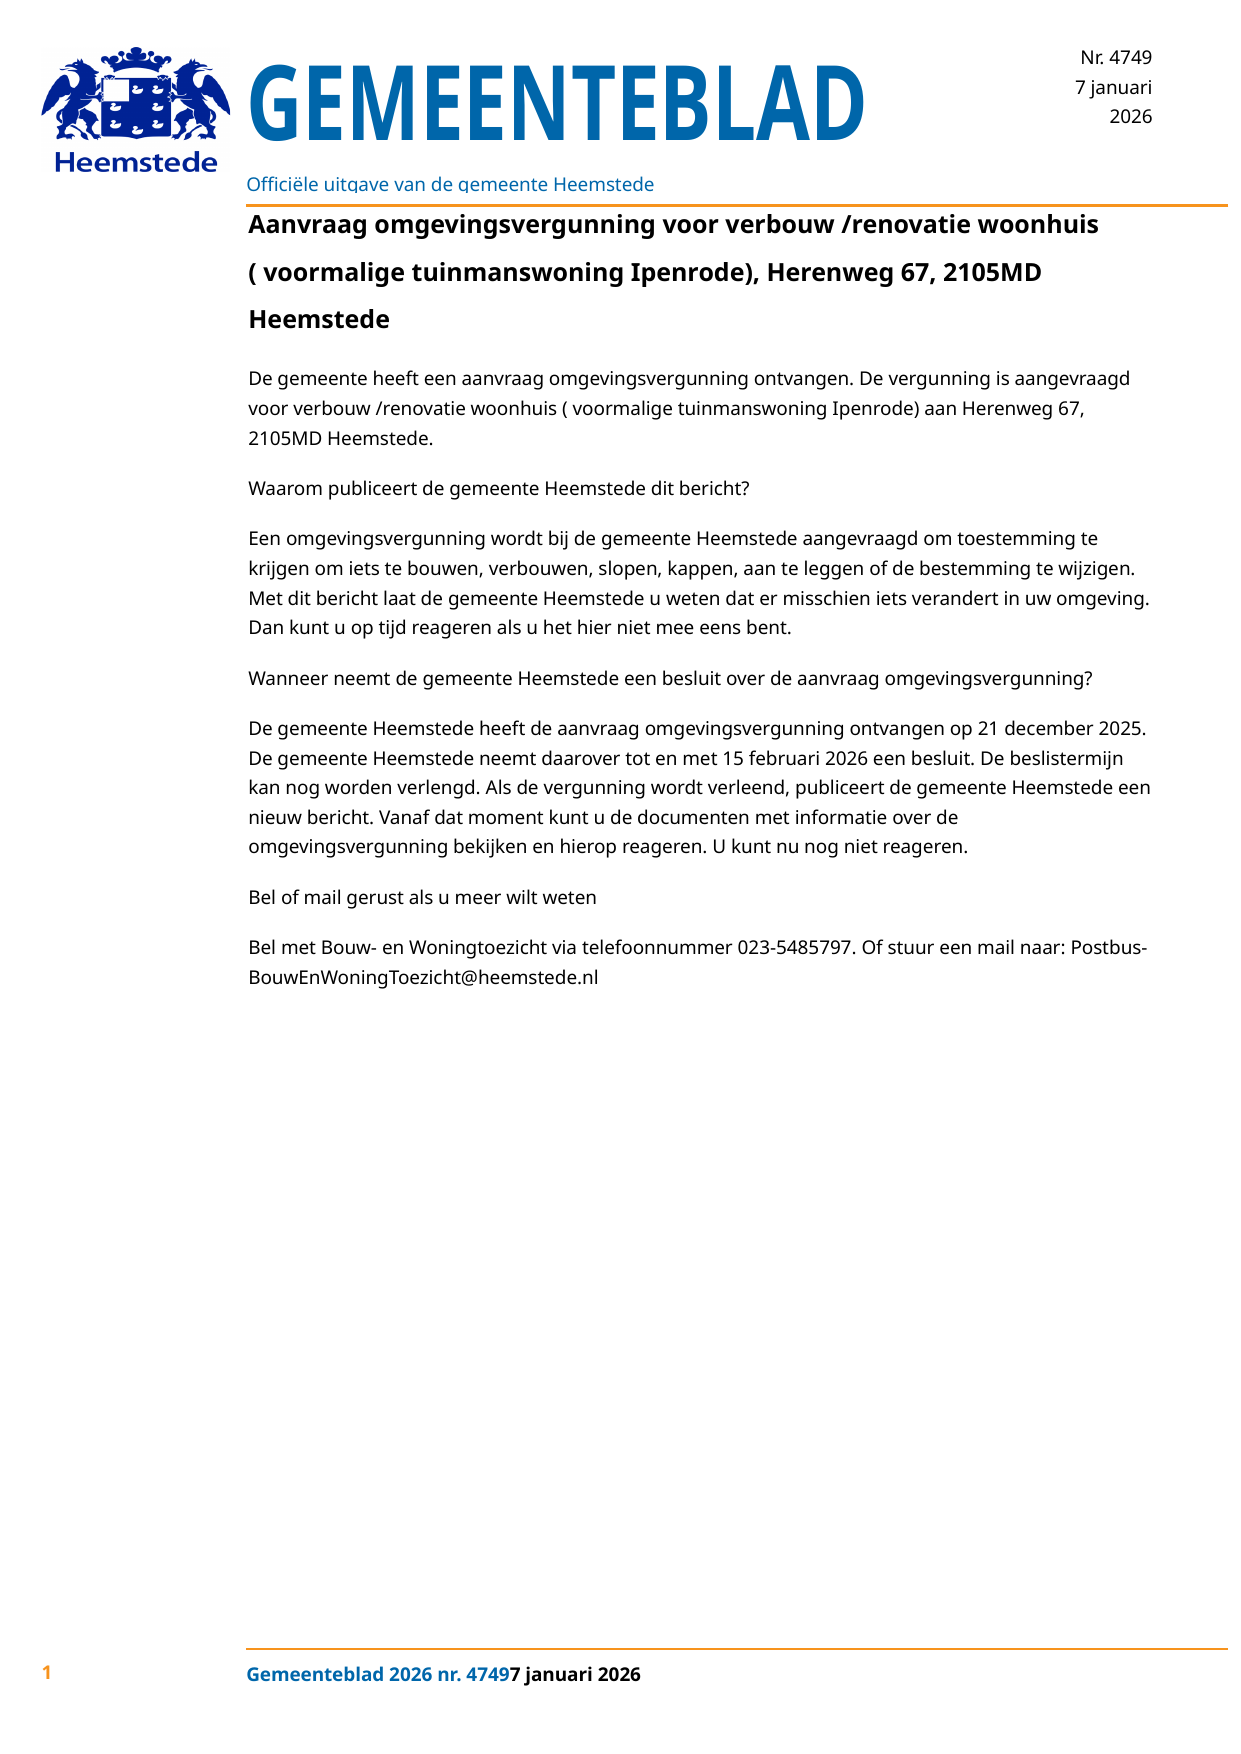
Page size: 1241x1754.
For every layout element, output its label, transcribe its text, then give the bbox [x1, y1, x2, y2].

text De gemeente heeft een aanvraag omgevingsvergunning ontvangen. De vergunning is aangevraagd voor verbouw /renovatie woonhuis ( voormalige tuinmanswoning Ipenrode) aan Herenweg 67, 2105MD Heemstede. [248, 366, 1152, 450]
text Waarom publiceert de gemeente Heemstede dit bericht? [248, 475, 1152, 501]
picture [41, 47, 231, 172]
text Bel of mail gerust als u meer wilt weten [248, 884, 1152, 909]
text Aanvraag omgevingsvergunning voor verbouw /renovatie woonhuis ( voormalige tuinmanswoning Ipenrode), Herenweg 67, 2105MD Heemstede [248, 207, 1152, 336]
text De gemeente Heemstede heeft de aanvraag omgevingsvergunning ontvangen op 21 december 2025. De gemeente Heemstede neemt daarover tot en met 15 februari 2026 een besluit. De beslistermijn kan nog worden verlengd. Als de vergunning wordt verleend, publiceert de gemeente Heemstede een nieuw bericht. Vanaf dat moment kunt u de documenten met informatie over de omgevingsvergunning bekijken en hierop reageren. U kunt nu nog niet reageren. [248, 715, 1152, 859]
text Bel met Bouw- en Woningtoezicht via telefoonnummer 023-5485797. Of stuur een mail naar: Postbus-BouwEnWoningToezicht@heemstede.nl [248, 934, 1152, 989]
text Wanneer neemt de gemeente Heemstede een besluit over de aanvraag omgevingsvergunning? [248, 665, 1152, 690]
text Een omgevingsvergunning wordt bij de gemeente Heemstede aangevraagd om toestemming te krijgen om iets te bouwen, verbouwen, slopen, kappen, aan te leggen of de bestemming te wijzigen. Met dit bericht laat de gemeente Heemstede u weten dat er misschien iets verandert in uw omgeving. Dan kunt u op tijd reageren als u het hier niet mee eens bent. [248, 526, 1152, 640]
